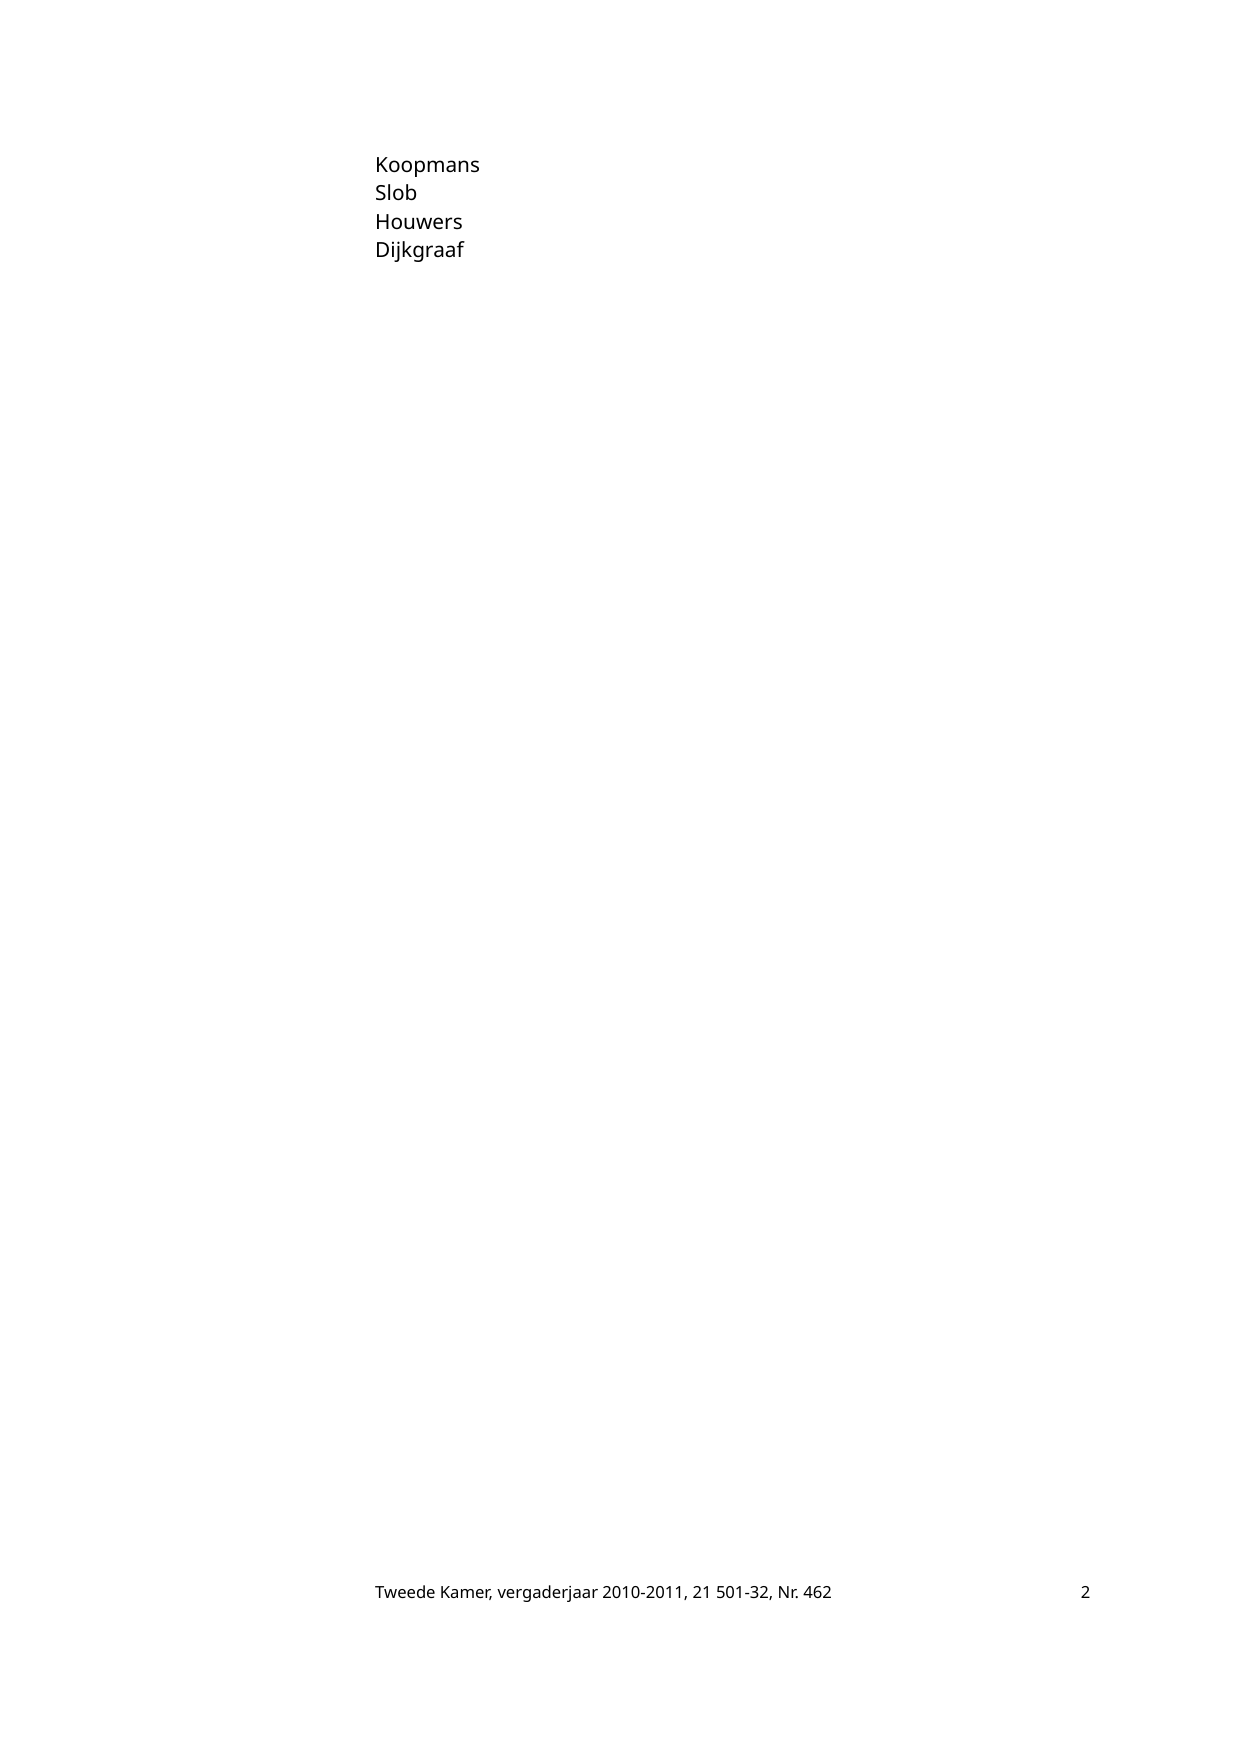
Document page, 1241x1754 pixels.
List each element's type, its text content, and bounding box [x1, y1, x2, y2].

text Slob [375, 178, 1090, 207]
text Houwers [375, 207, 1090, 235]
text Dijkgraaf [375, 235, 1090, 264]
text Koopmans [375, 150, 1090, 178]
